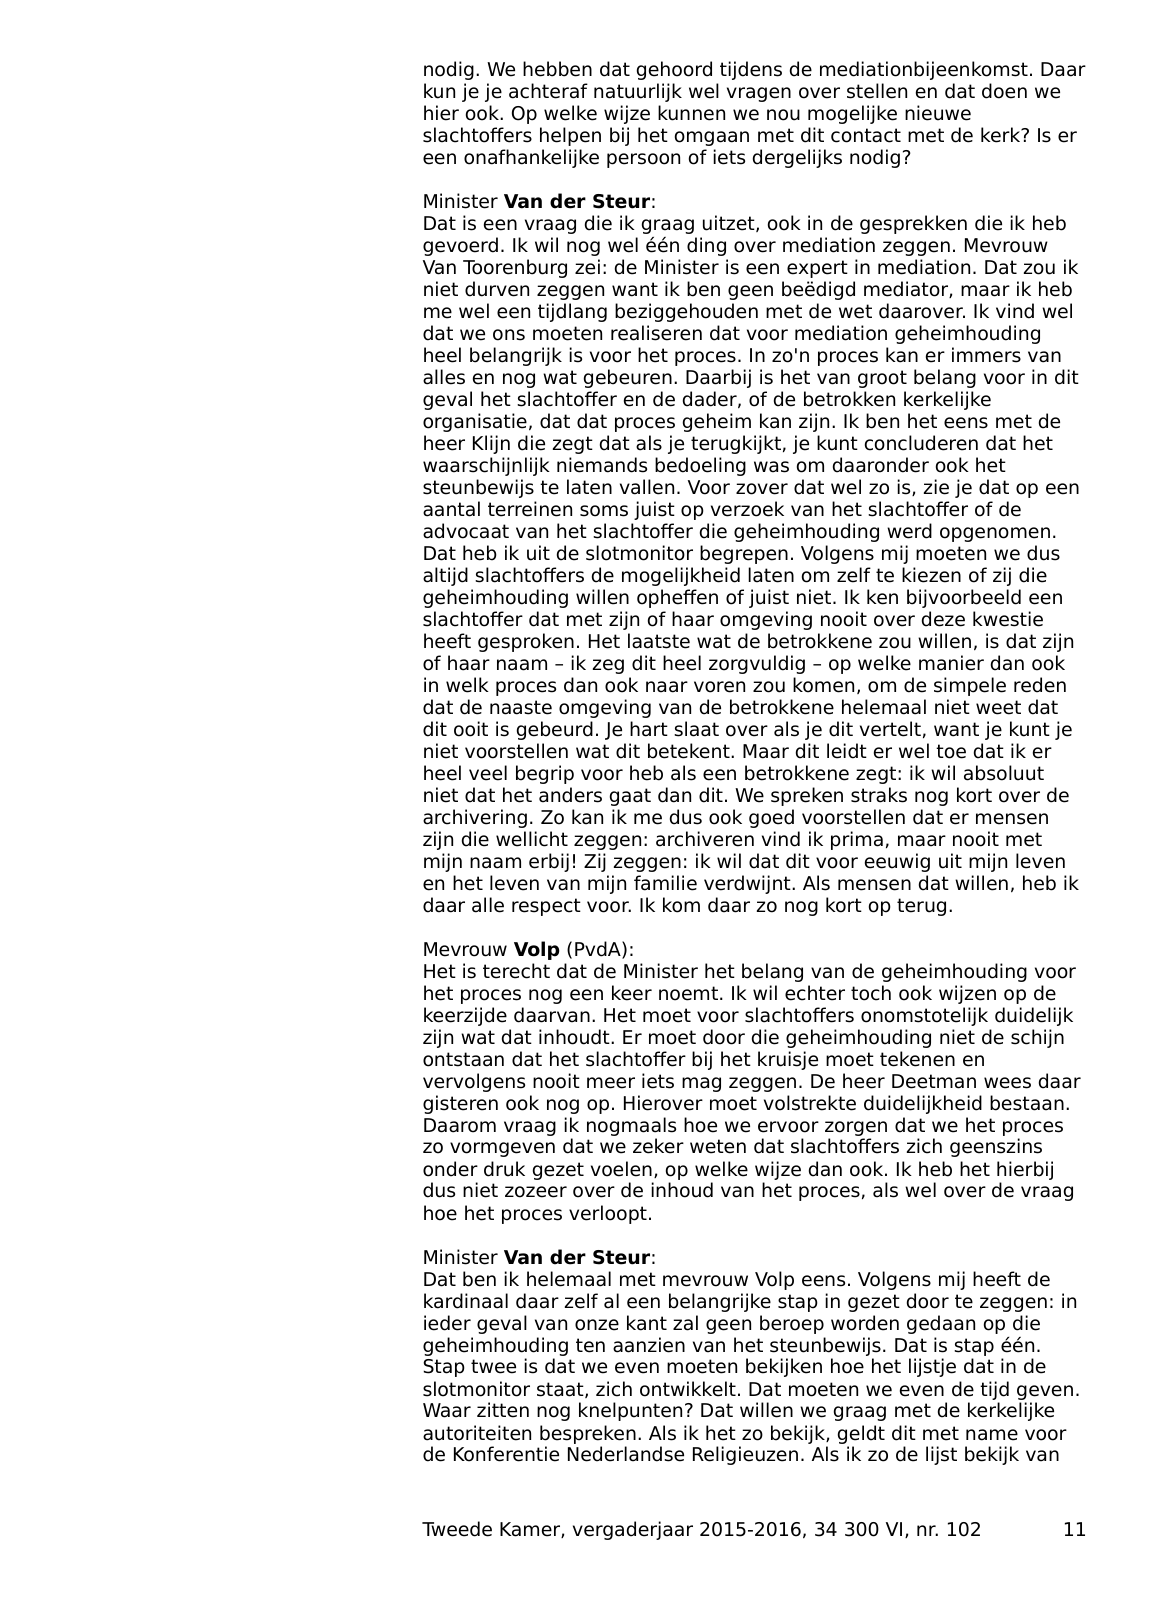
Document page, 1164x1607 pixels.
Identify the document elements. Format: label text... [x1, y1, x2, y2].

text Minister Van der Steur: [422, 191, 1087, 213]
text Het is terecht dat de Minister het belang van de geheimhouding voor het proces nog een keer noemt. Ik wil echter toch ook wijzen op de keerzijde daarvan. Het moet voor slachtoffers onomstotelijk duidelijk zijn wat dat inhoudt. Er moet door die geheimhouding niet de schijn ontstaan dat het slachtoffer bij het kruisje moet tekenen en vervolgens nooit meer iets mag zeggen. De heer Deetman wees daar gisteren ook nog op. Hierover moet volstrekte duidelijkheid bestaan. Daarom vraag ik nogmaals hoe we ervoor zorgen dat we het proces zo vormgeven dat we zeker weten dat slachtoffers zich geenszins onder druk gezet voelen, op welke wijze dan ook. Ik heb het hierbij dus niet zozeer over de inhoud van het proces, als wel over de vraag hoe het proces verloopt. [422, 961, 1087, 1224]
text nodig. We hebben dat gehoord tijdens de mediationbijeenkomst. Daar kun je je achteraf natuurlijk wel vragen over stellen en dat doen we hier ook. Op welke wijze kunnen we nou mogelijke nieuwe slachtoffers helpen bij het omgaan met dit contact met de kerk? Is er een onafhankelijke persoon of iets dergelijks nodig? [422, 59, 1087, 169]
text Dat ben ik helemaal met mevrouw Volp eens. Volgens mij heeft de kardinaal daar zelf al een belangrijke stap in gezet door te zeggen: in ieder geval van onze kant zal geen beroep worden gedaan op die geheimhouding ten aanzien van het steunbewijs. Dat is stap één. Stap twee is dat we even moeten bekijken hoe het lijstje dat in de slotmonitor staat, zich ontwikkelt. Dat moeten we even de tijd geven. Waar zitten nog knelpunten? Dat willen we graag met de kerkelijke autoriteiten bespreken. Als ik het zo bekijk, geldt dit met name voor de Konferentie Nederlandse Religieuzen. Als ik zo de lijst bekijk van [422, 1268, 1087, 1466]
text Mevrouw Volp (PvdA): [422, 939, 1087, 961]
text Dat is een vraag die ik graag uitzet, ook in de gesprekken die ik heb gevoerd. Ik wil nog wel één ding over mediation zeggen. Mevrouw Van Toorenburg zei: de Minister is een expert in mediation. Dat zou ik niet durven zeggen want ik ben geen beëdigd mediator, maar ik heb me wel een tijdlang beziggehouden met de wet daarover. Ik vind wel dat we ons moeten realiseren dat voor mediation geheimhouding heel belangrijk is voor het proces. In zo'n proces kan er immers van alles en nog wat gebeuren. Daarbij is het van groot belang voor in dit geval het slachtoffer en de dader, of de betrokken kerkelijke organisatie, dat dat proces geheim kan zijn. Ik ben het eens met de heer Klijn die zegt dat als je terugkijkt, je kunt concluderen dat het waarschijnlijk niemands bedoeling was om daaronder ook het steunbewijs te laten vallen. Voor zover dat wel zo is, zie je dat op een aantal terreinen soms juist op verzoek van het slachtoffer of de advocaat van het slachtoffer die geheimhouding werd opgenomen. Dat heb ik uit de slotmonitor begrepen. Volgens mij moeten we dus altijd slachtoffers de mogelijkheid laten om zelf te kiezen of zij die geheimhouding willen opheffen of juist niet. Ik ken bijvoorbeeld een slachtoffer dat met zijn of haar omgeving nooit over deze kwestie heeft gesproken. Het laatste wat de betrokkene zou willen, is dat zijn of haar naam – ik zeg dit heel zorgvuldig – op welke manier dan ook in welk proces dan ook naar voren zou komen, om de simpele reden dat de naaste omgeving van de betrokkene helemaal niet weet dat dit ooit is gebeurd. Je hart slaat over als je dit vertelt, want je kunt je niet voorstellen wat dit betekent. Maar dit leidt er wel toe dat ik er heel veel begrip voor heb als een betrokkene zegt: ik wil absoluut niet dat het anders gaat dan dit. We spreken straks nog kort over de archivering. Zo kan ik me dus ook goed voorstellen dat er mensen zijn die wellicht zeggen: archiveren vind ik prima, maar nooit met mijn naam erbij! Zij zeggen: ik wil dat dit voor eeuwig uit mijn leven en het leven van mijn familie verdwijnt. Als mensen dat willen, heb ik daar alle respect voor. Ik kom daar zo nog kort op terug. [422, 213, 1087, 916]
text Minister Van der Steur: [422, 1247, 1087, 1268]
